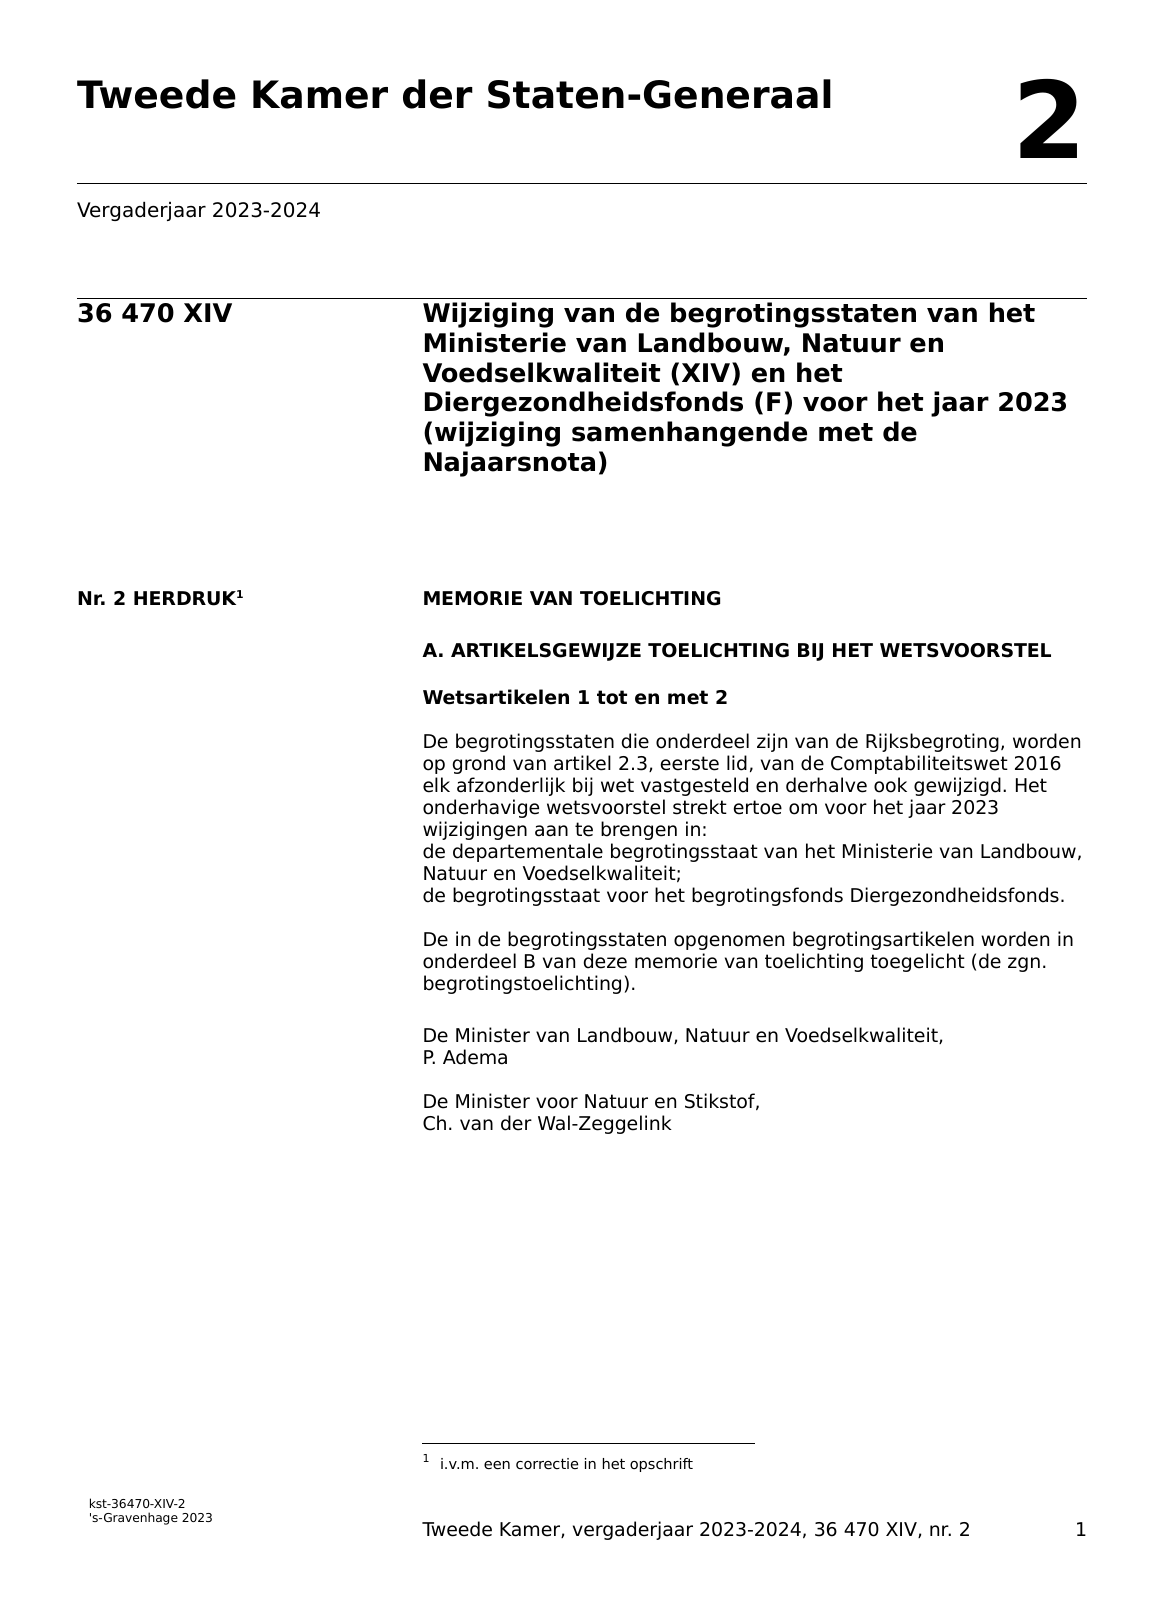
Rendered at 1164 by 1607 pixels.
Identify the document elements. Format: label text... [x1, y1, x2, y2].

text De in de begrotingsstaten opgenomen begrotingsartikelen worden in onderdeel B van deze memorie van toelichting toegelicht (de zgn. begrotingstoelichting). [422, 929, 1087, 995]
text De Minister van Landbouw, Natuur en Voedselkwaliteit, P. Adema [422, 1025, 1087, 1069]
text 's-Gravenhage 2023 [88, 1511, 323, 1525]
table_cell Vergaderjaar 2023-2024 [77, 184, 1087, 298]
text i.v.m. een correctie in het opschrift [422, 1452, 1087, 1474]
table_header 2 [886, 59, 1087, 183]
subtitle Wetsartikelen 1 tot en met 2 [422, 687, 1087, 709]
subtitle A. ARTIKELSGEWIJZE TOELICHTING BIJ HET WETSVOORSTEL [422, 640, 1087, 662]
text de begrotingsstaat voor het begrotingsfonds Diergezondheidsfonds. [422, 885, 1087, 907]
text kst-36470-XIV-2 [88, 1497, 323, 1511]
subtitle Nr. 2 HERDRUK MEMORIE VAN TOELICHTING [77, 588, 1087, 610]
text De Minister voor Natuur en Stikstof, Ch. van der Wal-Zeggelink [422, 1091, 1087, 1135]
text De begrotingsstaten die onderdeel zijn van de Rijksbegroting, worden op grond van artikel 2.3, eerste lid, van de Comptabiliteitswet 2016 elk afzonderlijk bij wet vastgesteld en derhalve ook gewijzigd. Het onderhavige wetsvoorstel strekt ertoe om voor het jaar 2023 wijzigingen aan te brengen in: [422, 731, 1087, 841]
text de departementale begrotingsstaat van het Ministerie van Landbouw, Natuur en Voedselkwaliteit; [422, 841, 1087, 885]
table_header Tweede Kamer der Staten-Generaal [77, 59, 886, 183]
subtitle 36 470 XIV Wijziging van de begrotingsstaten van het Ministerie van Landbouw, Natuur en Voedselkwaliteit (XIV) en het Diergezondheidsfonds (F) voor het jaar 2023 (wijziging samenhangende met de Najaarsnota) [77, 299, 1087, 477]
